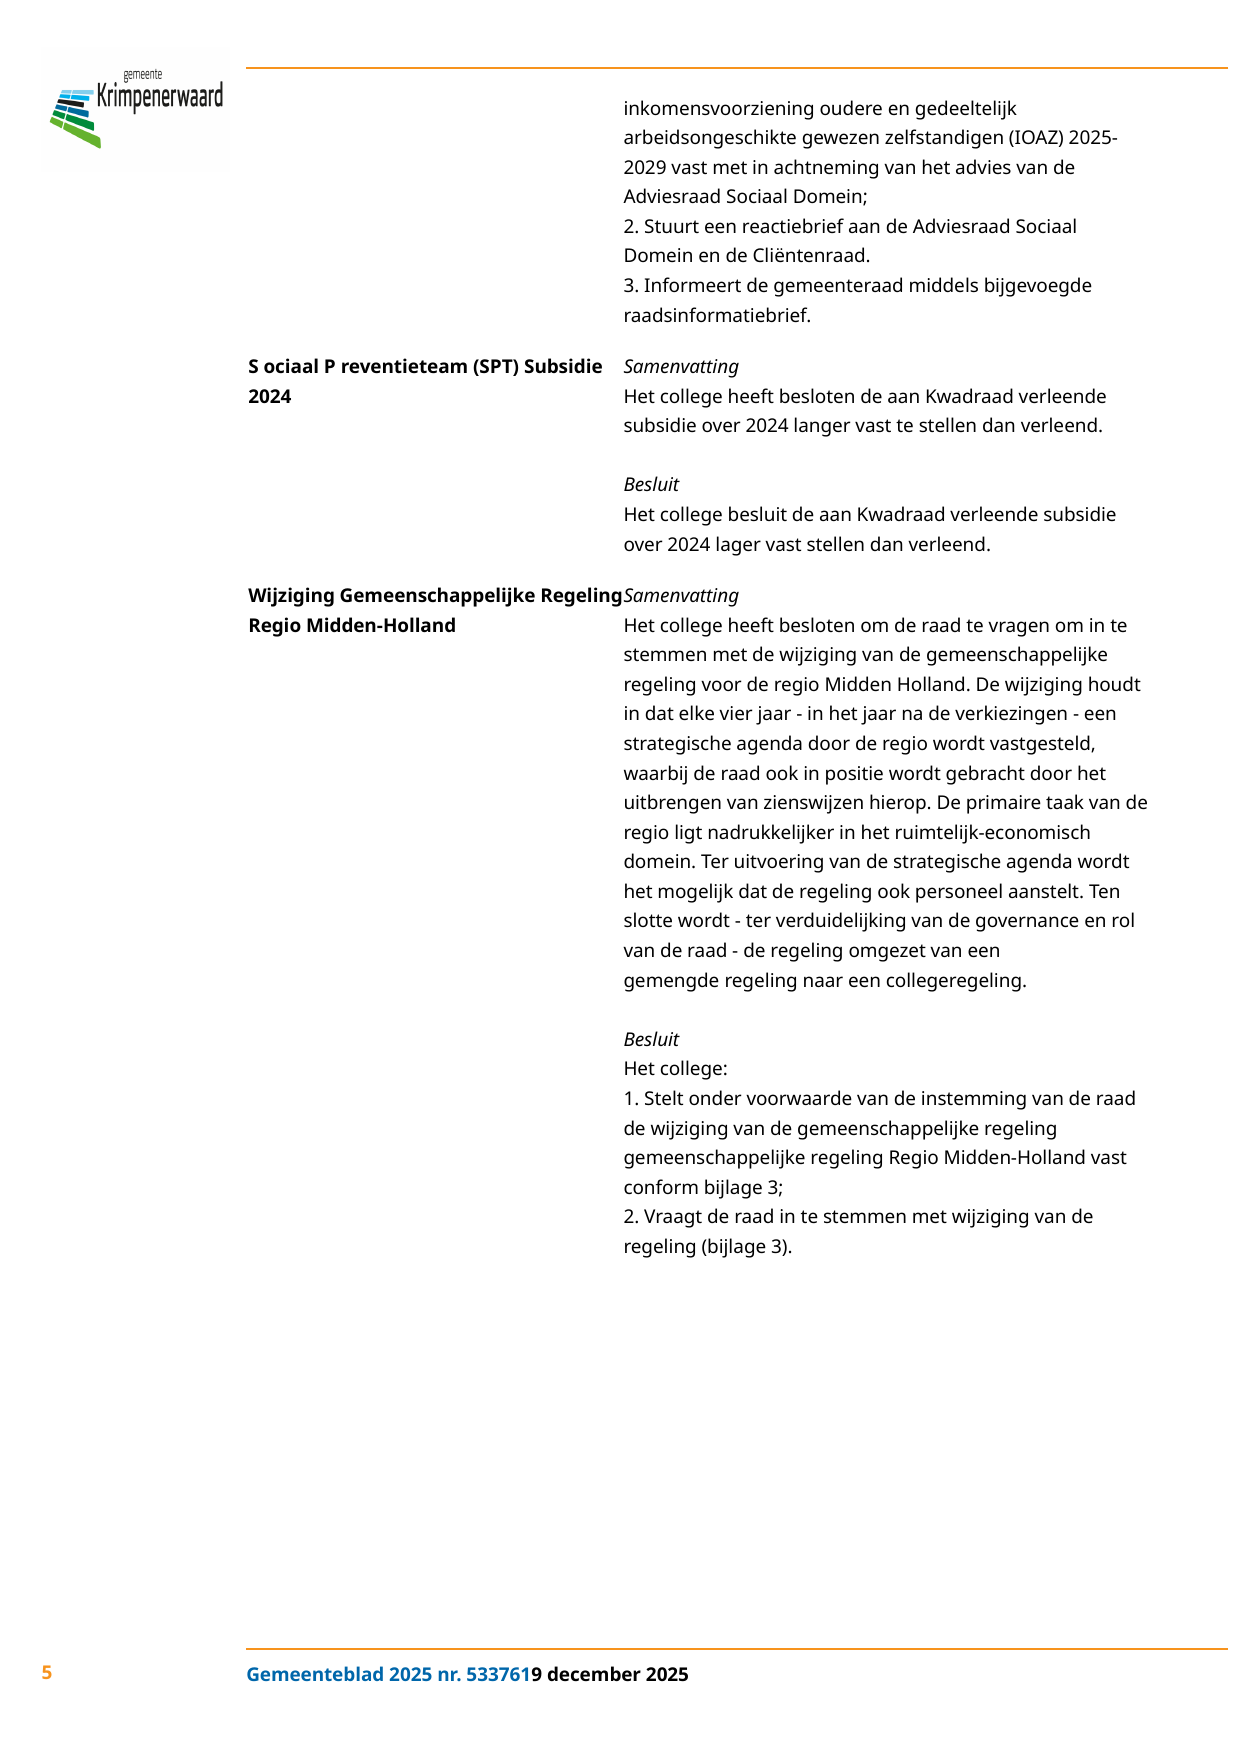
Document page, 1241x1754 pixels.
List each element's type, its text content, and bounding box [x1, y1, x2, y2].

picture [41, 47, 231, 172]
table_cell [248, 328, 623, 353]
table_cell Samenvatting Het college heeft besloten om de raad te vragen om in te stemmen met de wijziging van de gemeenschappelijke regeling voor de regio Midden Holland. De wijziging houdt in dat elke vier jaar - in het jaar na de verkiezingen - een strategische agenda door de regio wordt vastgesteld, waarbij de raad ook in positie wordt gebracht door het uitbrengen van zienswijzen hierop. De primaire taak van de regio ligt nadrukkelijker in het ruimtelijk-economisch domein. Ter uitvoering van de strategische agenda wordt het mogelijk dat de regeling ook personeel aanstelt. Ten slotte wordt - ter verduidelijking van de governance en rol van de raad - de regeling omgezet van een gemengde regeling naar een collegeregeling. Besluit Het college: 1. Stelt onder voorwaarde van de instemming van de raad de wijziging van de gemeenschappelijke regeling gemeenschappelijke regeling Regio Midden-Holland vast conform bijlage 3; 2. Vraagt de raad in te stemmen met wijziging van de regeling (bijlage 3). [623, 582, 1152, 1259]
table_cell [248, 95, 623, 328]
table_cell Samenvatting Het college heeft besloten de aan Kwadraad verleende subsidie over 2024 langer vast te stellen dan verleend. Besluit Het college besluit de aan Kwadraad verleende subsidie over 2024 lager vast stellen dan verleend. [623, 353, 1152, 557]
table_cell [623, 557, 1152, 582]
table_cell Wijziging Gemeenschappelijke Regeling Regio Midden-Holland [248, 582, 623, 1259]
table_cell [623, 328, 1152, 353]
table_cell inkomensvoorziening oudere en gedeeltelijk arbeidsongeschikte gewezen zelfstandigen (IOAZ) 2025-2029 vast met in achtneming van het advies van de Adviesraad Sociaal Domein; 2. Stuurt een reactiebrief aan de Adviesraad Sociaal Domein en de Cliëntenraad. 3. Informeert de gemeenteraad middels bijgevoegde raadsinformatiebrief. [623, 95, 1152, 328]
table_cell [248, 557, 623, 582]
table_cell S ociaal P reventieteam (SPT) Subsidie 2024 [248, 353, 623, 557]
